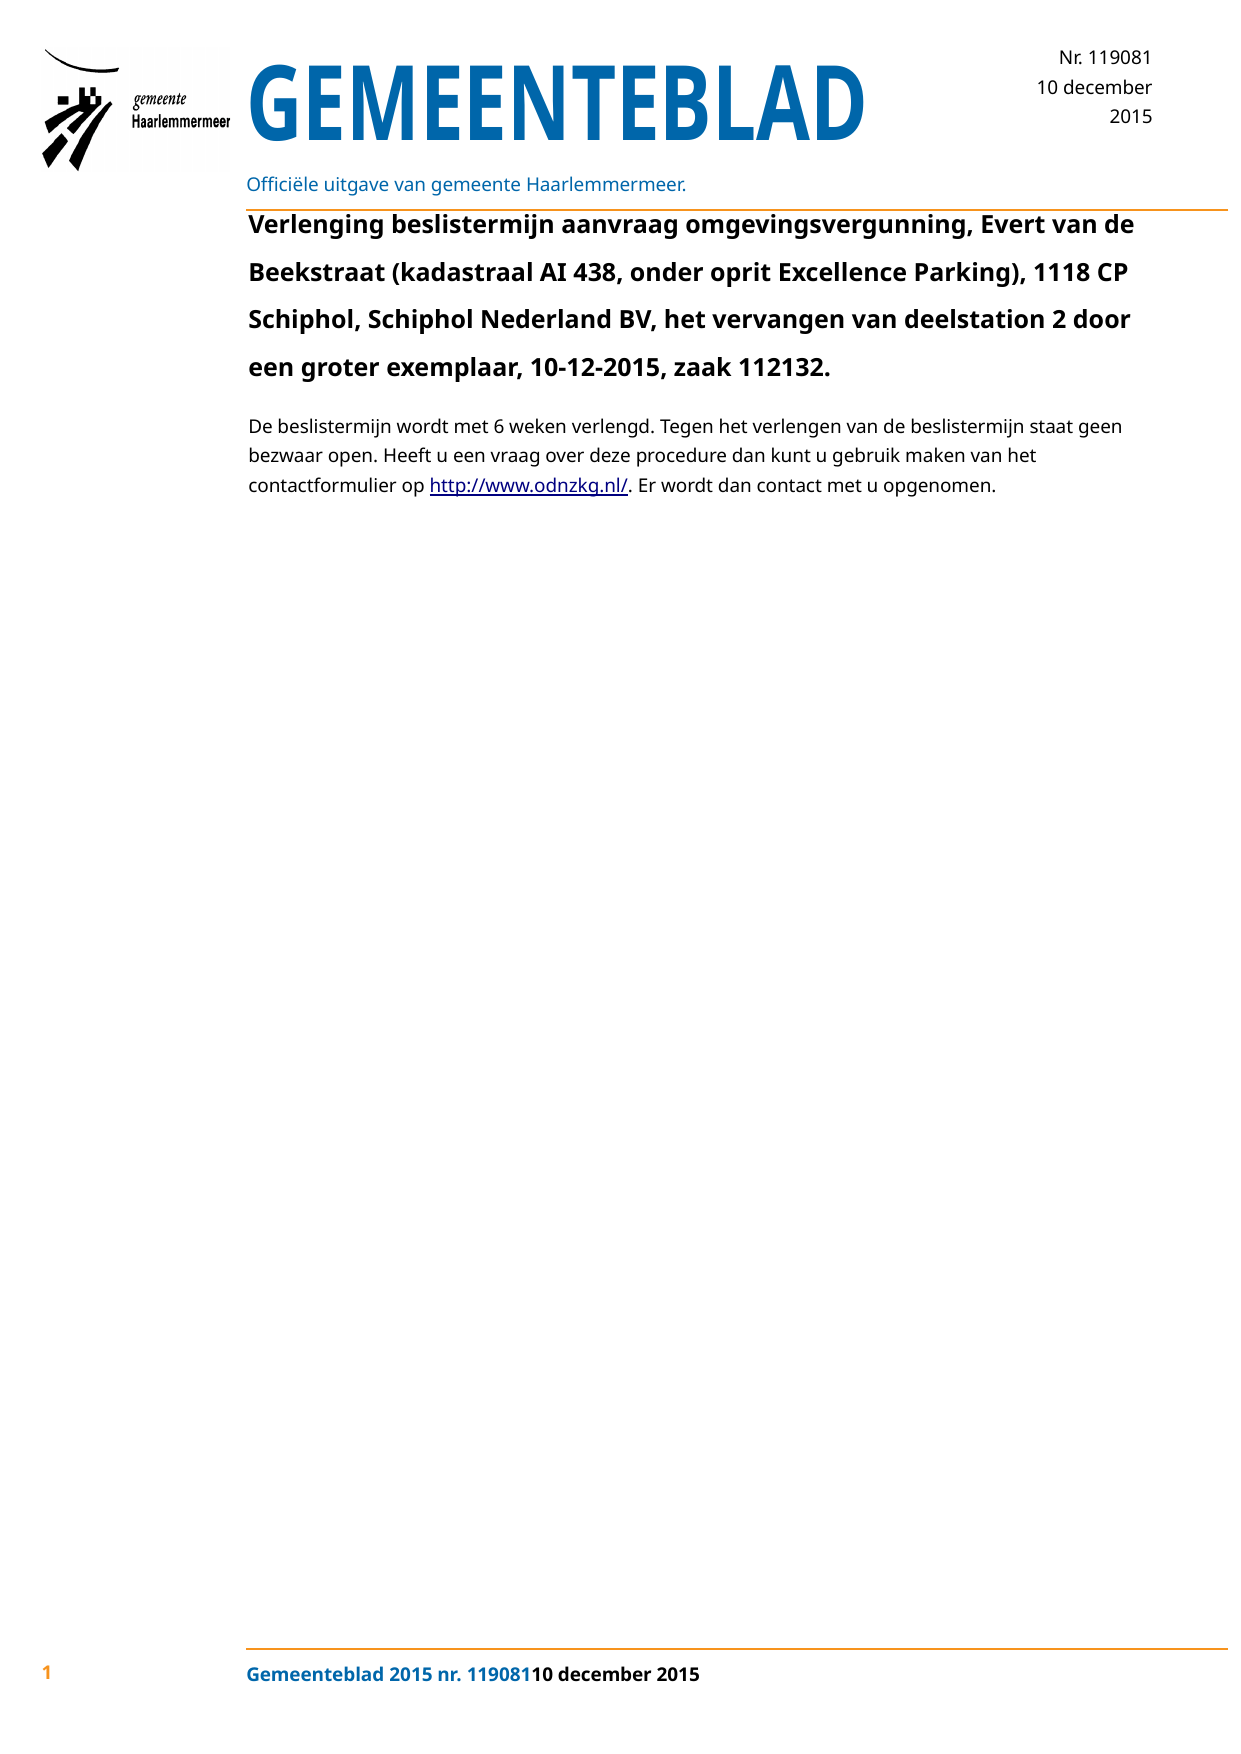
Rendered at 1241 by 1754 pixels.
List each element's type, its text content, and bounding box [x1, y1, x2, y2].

text Verlenging beslistermijn aanvraag omgevingsvergunning, Evert van de Beekstraat (kadastraal AI 438, onder oprit Excellence Parking), 1118 CP Schiphol, Schiphol Nederland BV, het vervangen van deelstation 2 door een groter exemplaar, 10-12-2015, zaak 112132. [248, 211, 1152, 384]
picture [41, 47, 231, 172]
text De beslistermijn wordt met 6 weken verlengd. Tegen het verlengen van de beslistermijn staat geen bezwaar open. Heeft u een vraag over deze procedure dan kunt u gebruik maken van het contactformulier op http://www.odnzkg.nl/. Er wordt dan contact met u opgenomen. [248, 413, 1152, 498]
